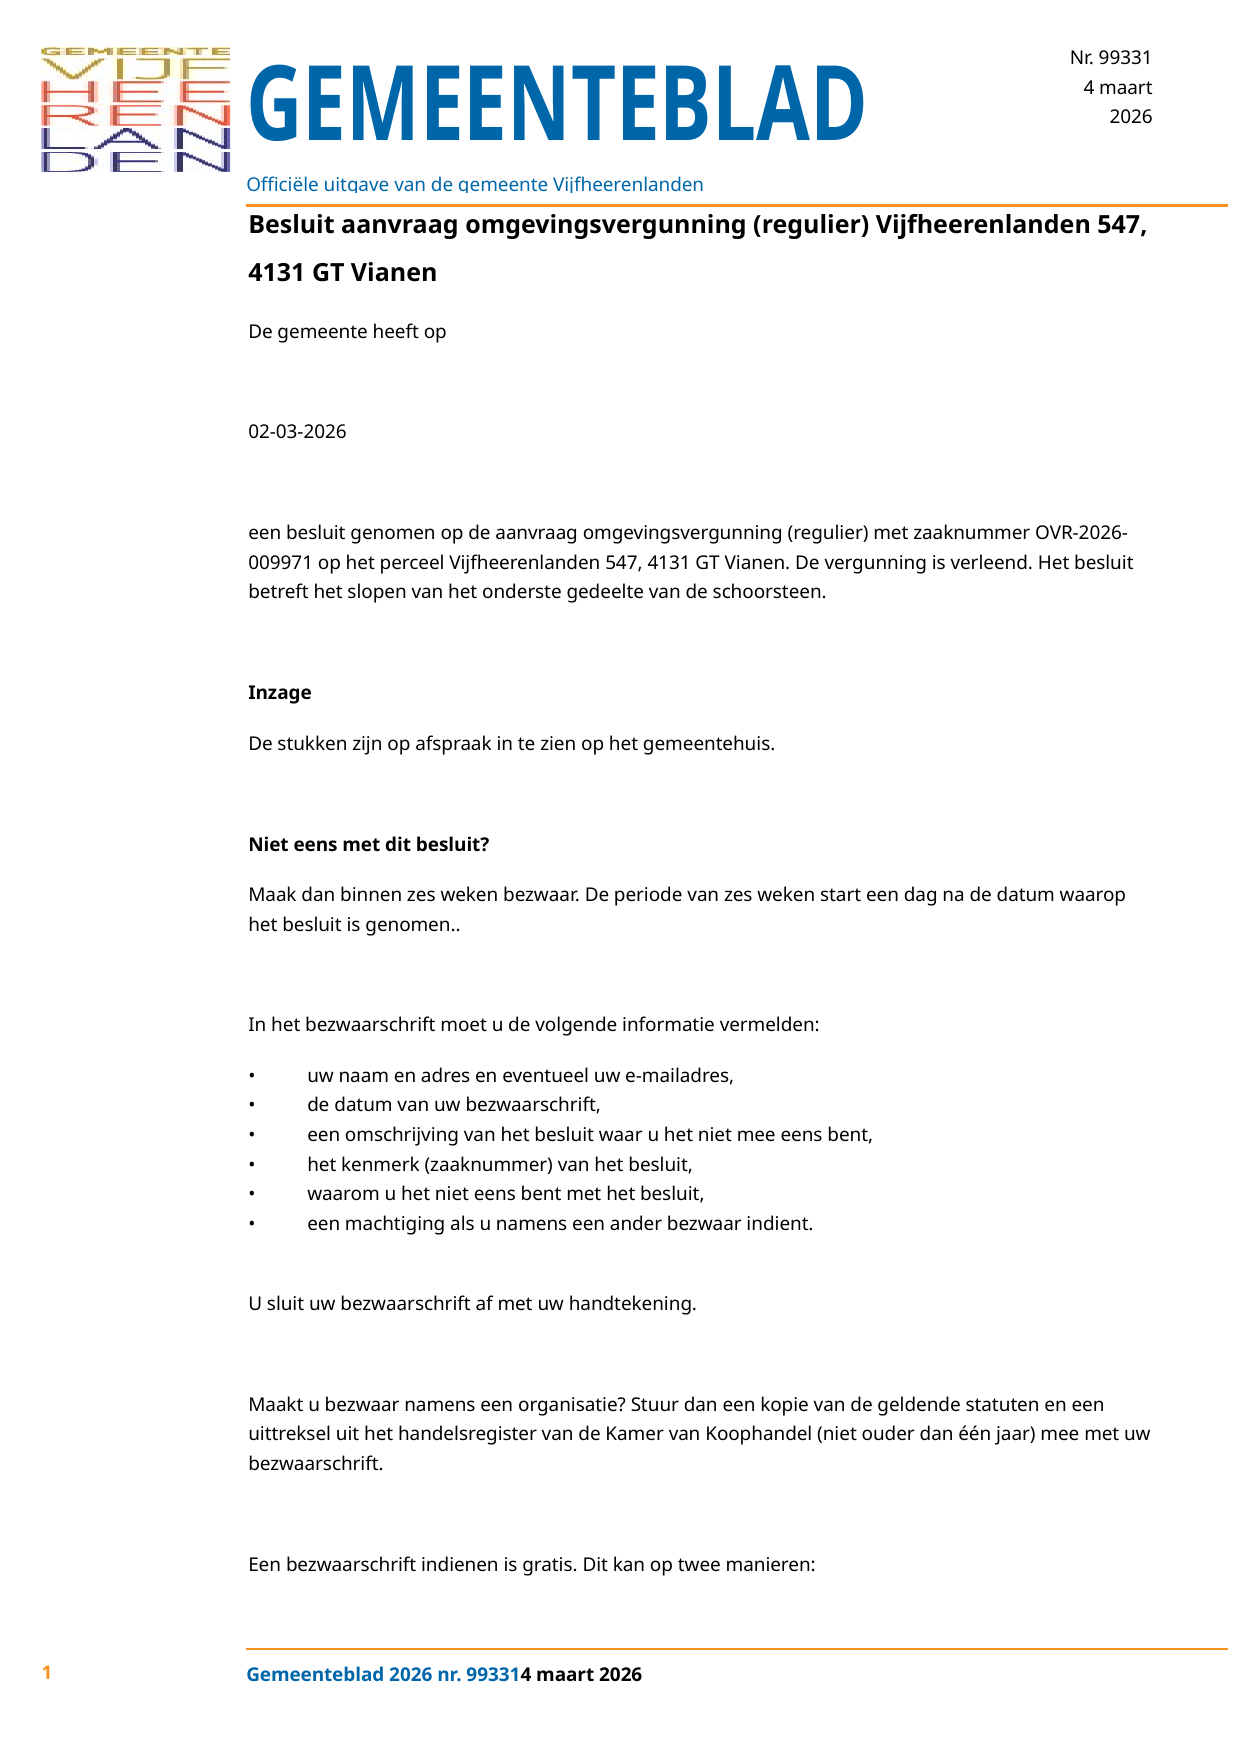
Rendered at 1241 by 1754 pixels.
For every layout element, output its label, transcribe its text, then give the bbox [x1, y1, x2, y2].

list het kenmerk (zaaknummer) van het besluit, [248, 1151, 1152, 1177]
list uw naam en adres en eventueel uw e-mailadres, [248, 1062, 1152, 1088]
list een omschrijving van het besluit waar u het niet mee eens bent, [248, 1121, 1152, 1147]
text De stukken zijn op afspraak in te zien op het gemeentehuis. [248, 730, 1152, 756]
text Besluit aanvraag omgevingsvergunning (regulier) Vijfheerenlanden 547, 4131 GT Vianen [248, 207, 1152, 288]
picture [41, 47, 231, 172]
text Niet eens met dit besluit? [248, 831, 1152, 857]
text Maakt u bezwaar namens een organisatie? Stuur dan een kopie van de geldende statuten en een uittreksel uit het handelsregister van de Kamer van Koophandel (niet ouder dan één jaar) mee met uw bezwaarschrift. [248, 1391, 1152, 1476]
text In het bezwaarschrift moet u de volgende informatie vermelden: [248, 1012, 1152, 1037]
text U sluit uw bezwaarschrift af met uw handtekening. [248, 1290, 1152, 1316]
text Een bezwaarschrift indienen is gratis. Dit kan op twee manieren: [248, 1551, 1152, 1577]
text Inzage [248, 679, 1152, 705]
text een besluit genomen op de aanvraag omgevingsvergunning (regulier) met zaaknummer OVR-2026-009971 op het perceel Vijfheerenlanden 547, 4131 GT Vianen. De vergunning is verleend. Het besluit betreft het slopen van het onderste gedeelte van de schoorsteen. [248, 519, 1152, 604]
list een machtiging als u namens een ander bezwaar indient. [248, 1210, 1152, 1236]
text Maak dan binnen zes weken bezwaar. De periode van zes weken start een dag na de datum waarop het besluit is genomen.. [248, 881, 1152, 937]
text 02-03-2026 [248, 419, 1152, 444]
text De gemeente heeft op [248, 318, 1152, 344]
list de datum van uw bezwaarschrift, [248, 1092, 1152, 1117]
list waarom u het niet eens bent met het besluit, [248, 1180, 1152, 1206]
